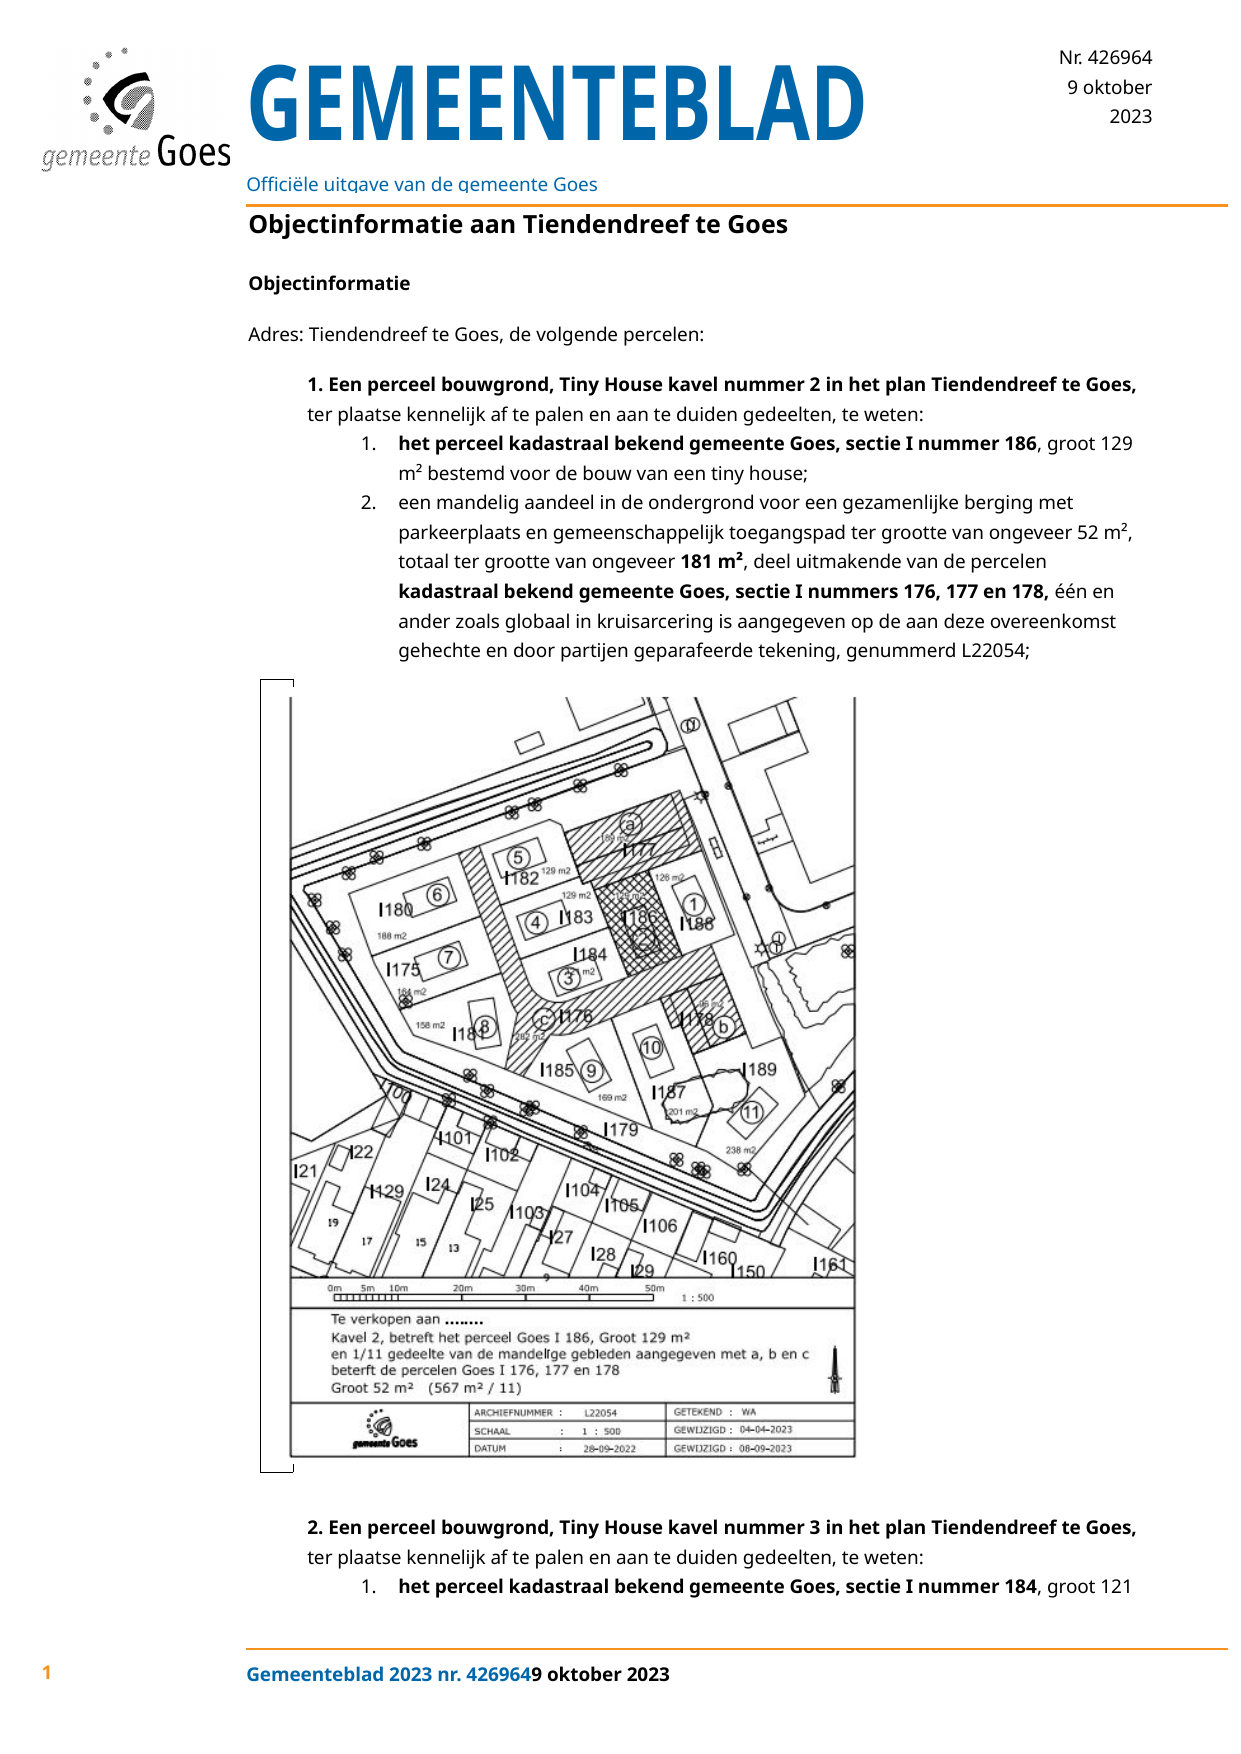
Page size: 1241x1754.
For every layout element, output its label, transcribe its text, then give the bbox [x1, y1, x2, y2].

list 2. Een perceel bouwgrond, Tiny House kavel nummer 3 in het plan Tiendendreef te Goes, ter plaatse kennelijk af te palen en aan te duiden gedeelten, te weten: [248, 1514, 1152, 1570]
text Adres: Tiendendreef te Goes, de volgende percelen: [248, 321, 1152, 346]
picture [41, 47, 231, 172]
list het perceel kadastraal bekend gemeente Goes, sectie I nummer 184, groot 121 [361, 1573, 1152, 1599]
text Objectinformatie [248, 270, 1152, 296]
picture [268, 687, 860, 1464]
list het perceel kadastraal bekend gemeente Goes, sectie I nummer 186, groot 129 m² bestemd voor de bouw van een tiny house; [361, 430, 1152, 486]
list een mandelig aandeel in de ondergrond voor een gezamenlijke berging met parkeerplaats en gemeenschappelijk toegangspad ter grootte van ongeveer 52 m², totaal ter grootte van ongeveer 181 m², deel uitmakende van de percelen kadastraal bekend gemeente Goes, sectie I nummers 176, 177 en 178, één en ander zoals globaal in kruisarcering is aangegeven op de aan deze overeenkomst gehechte en door partijen geparafeerde tekening, genummerd L22054; [361, 489, 1152, 663]
list 1. Een perceel bouwgrond, Tiny House kavel nummer 2 in het plan Tiendendreef te Goes, ter plaatse kennelijk af te palen en aan te duiden gedeelten, te weten: [248, 371, 1152, 426]
text Objectinformatie aan Tiendendreef te Goes [248, 207, 1152, 241]
